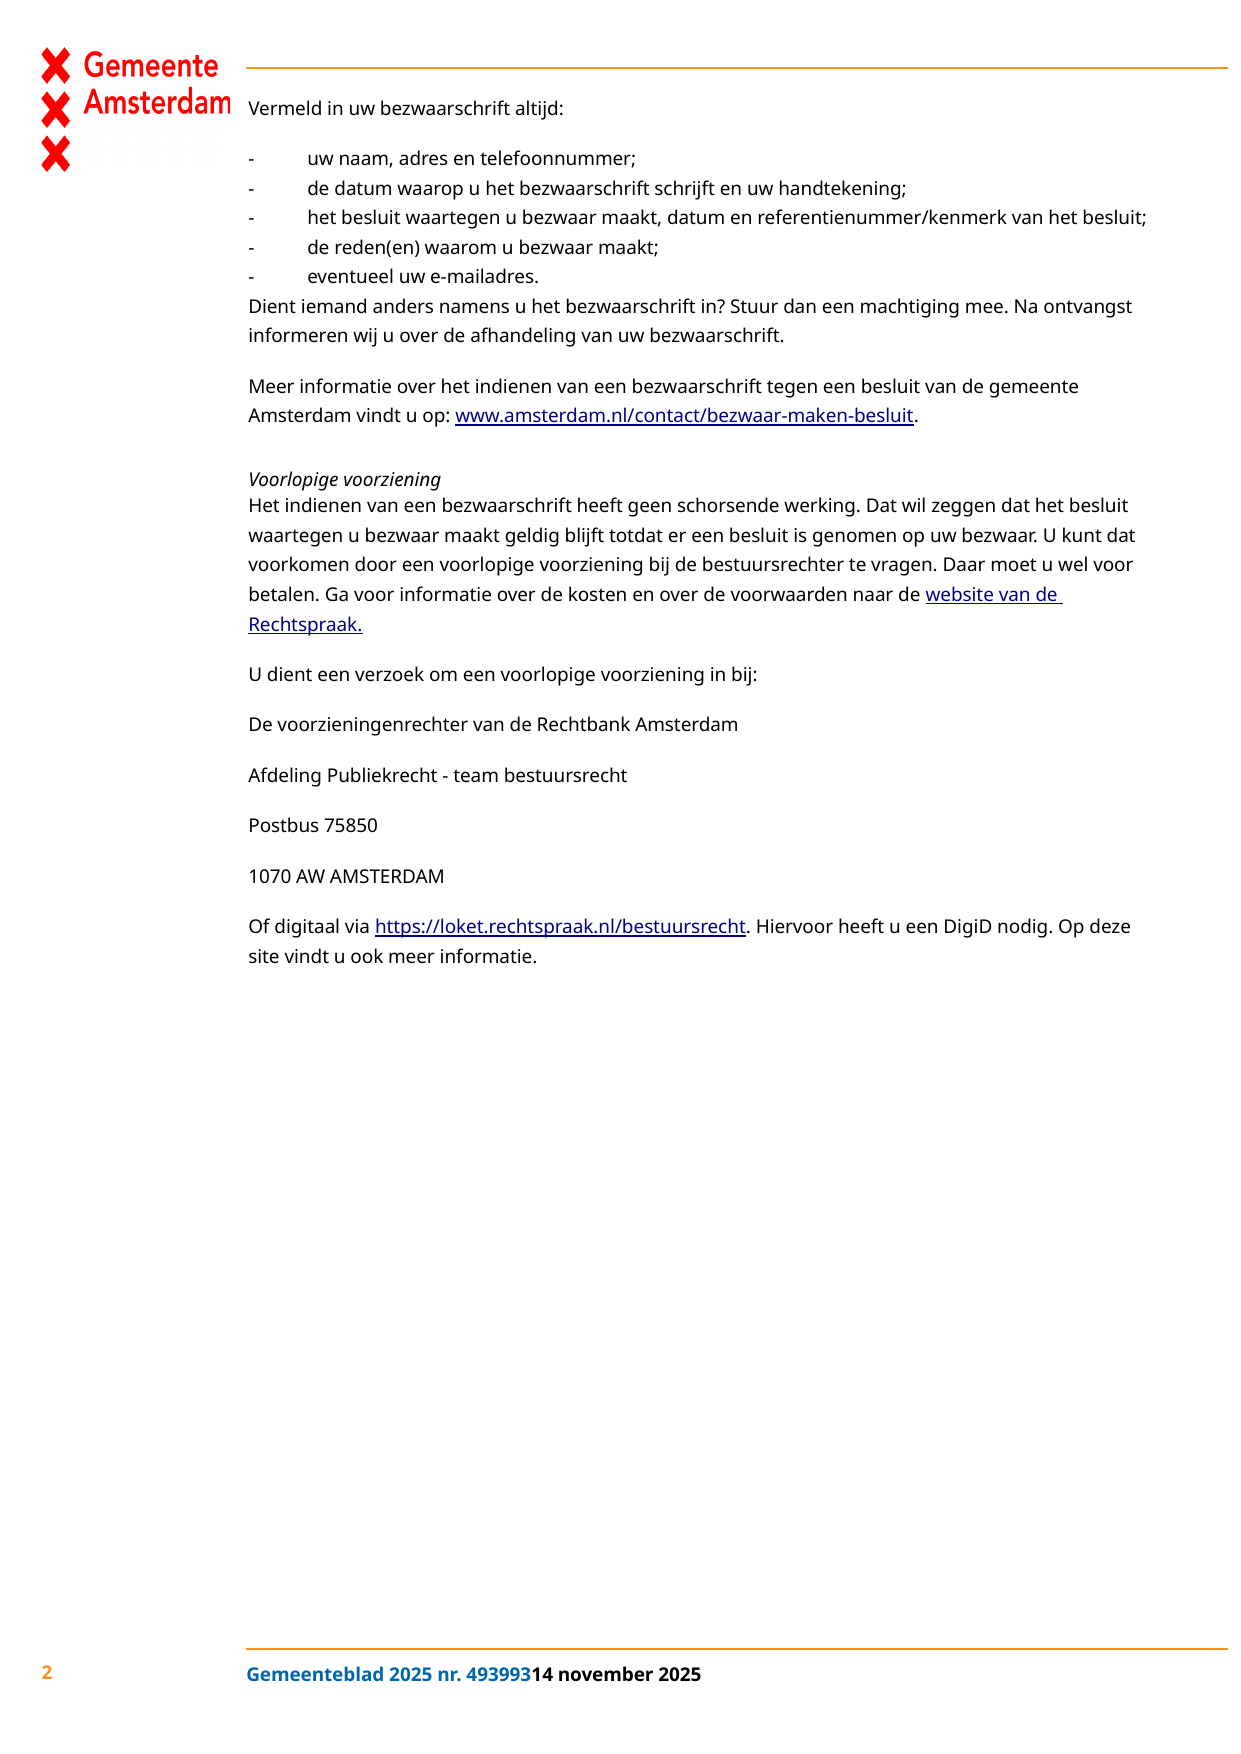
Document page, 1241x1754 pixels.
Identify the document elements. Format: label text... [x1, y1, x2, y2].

text Voorlopige voorziening [248, 467, 1152, 492]
text 1070 AW AMSTERDAM [248, 863, 1152, 888]
text Vermeld in uw bezwaarschrift altijd: [248, 95, 1152, 121]
text De voorzieningenrechter van de Rechtbank Amsterdam [248, 712, 1152, 737]
text Dient iemand anders namens u het bezwaarschrift in? Stuur dan een machtiging mee. Na ontvangst informeren wij u over de afhandeling van uw bezwaarschrift. [248, 293, 1152, 348]
list uw naam, adres en telefoonnummer; [248, 145, 1152, 171]
list de reden(en) waarom u bezwaar maakt; [248, 234, 1152, 260]
list eventueel uw e-mailadres. [248, 263, 1152, 289]
text Het indienen van een bezwaarschrift heeft geen schorsende werking. Dat wil zeggen dat het besluit waartegen u bezwaar maakt geldig blijft totdat er een besluit is genomen op uw bezwaar. U kunt dat voorkomen door een voorlopige voorziening bij de bestuursrechter te vragen. Daar moet u wel voor betalen. Ga voor informatie over de kosten en over de voorwaarden naar de website van de Rechtspraak. [248, 492, 1152, 636]
text U dient een verzoek om een voorlopige voorziening in bij: [248, 661, 1152, 687]
text Postbus 75850 [248, 812, 1152, 838]
text Afdeling Publiekrecht - team bestuursrecht [248, 762, 1152, 788]
text Of digitaal via https://loket.rechtspraak.nl/bestuursrecht. Hiervoor heeft u een DigiD nodig. Op deze site vindt u ook meer informatie. [248, 913, 1152, 968]
text Meer informatie over het indienen van een bezwaarschrift tegen een besluit van de gemeente Amsterdam vindt u op: www.amsterdam.nl/contact/bezwaar-maken-besluit. [248, 373, 1152, 428]
picture [41, 47, 231, 172]
list de datum waarop u het bezwaarschrift schrijft en uw handtekening; [248, 175, 1152, 201]
list het besluit waartegen u bezwaar maakt, datum en referentienummer/kenmerk van het besluit; [248, 204, 1152, 230]
